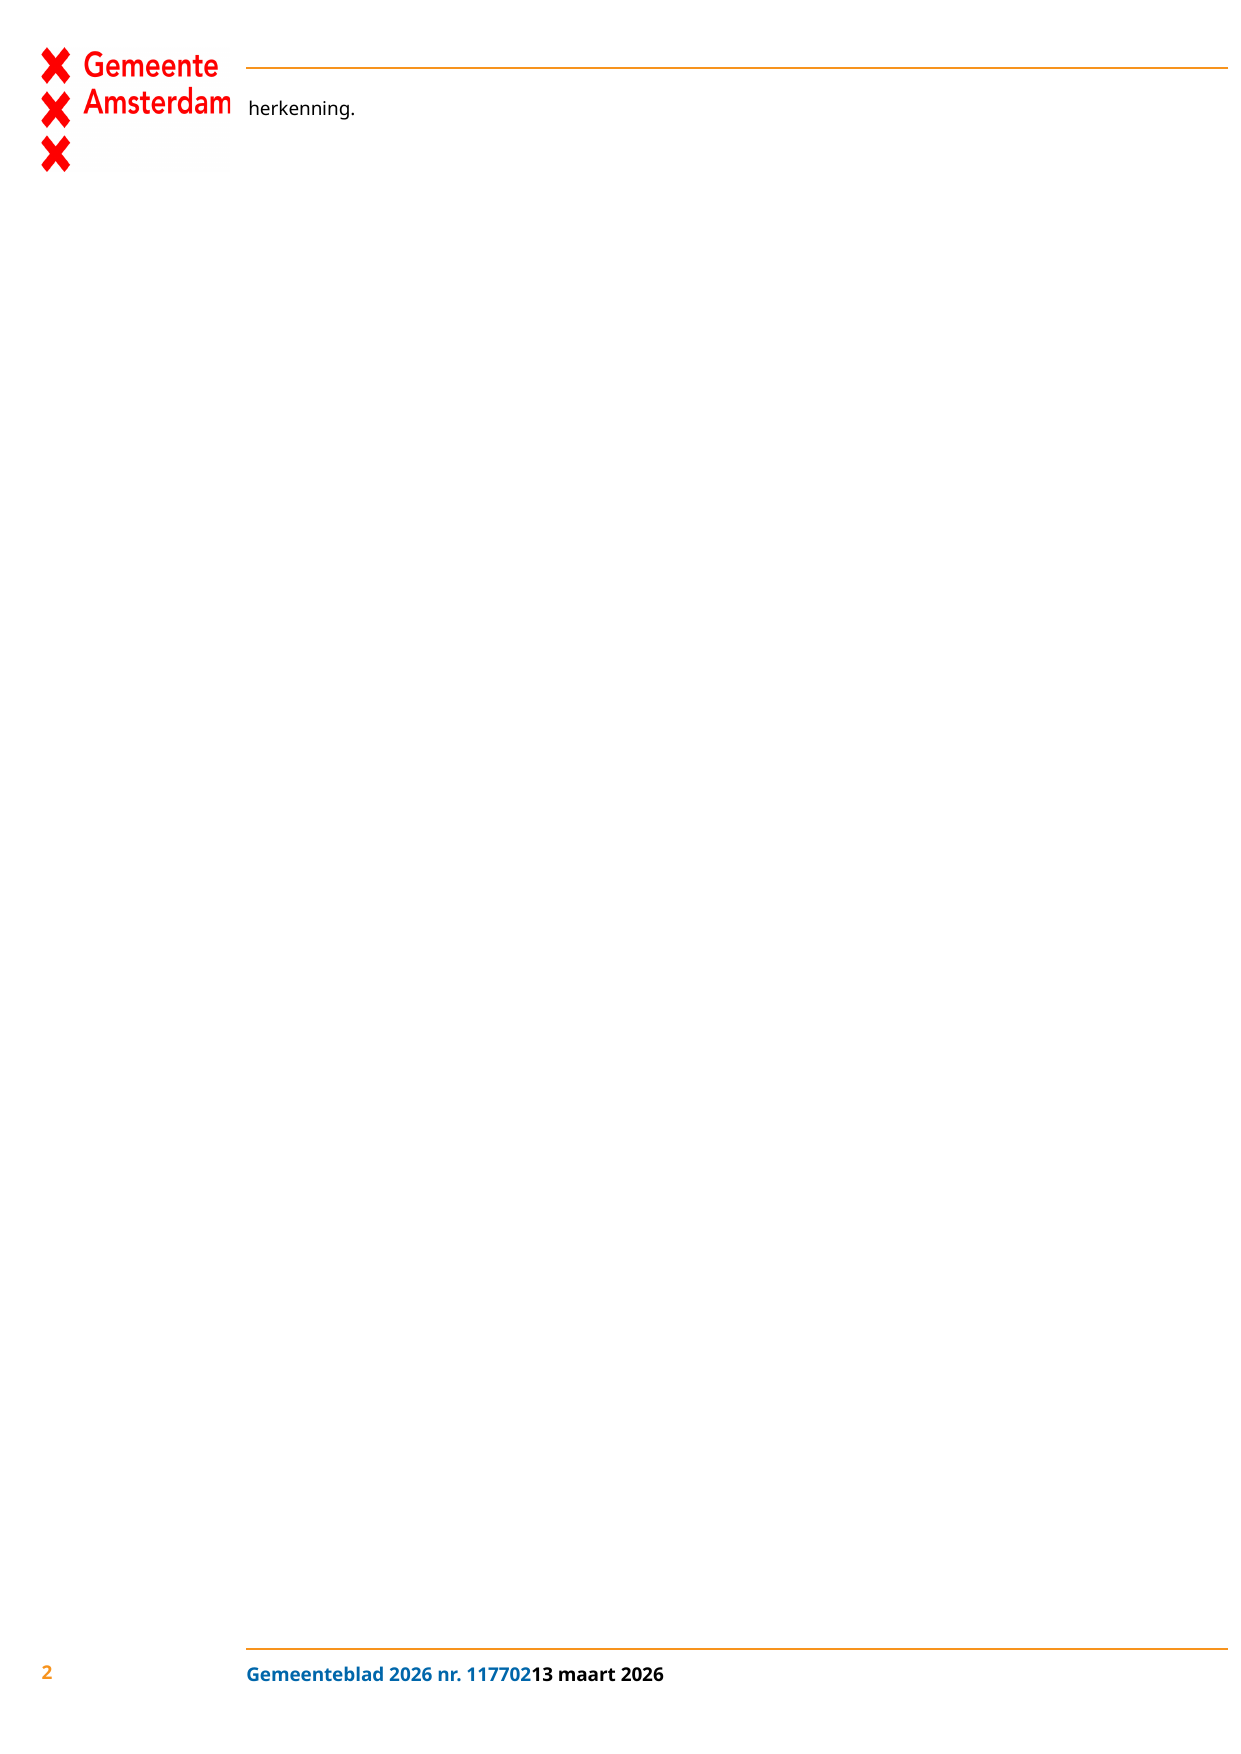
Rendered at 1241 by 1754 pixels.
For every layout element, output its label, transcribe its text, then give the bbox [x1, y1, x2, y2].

picture [41, 47, 231, 172]
text herkenning. [248, 95, 1152, 121]
